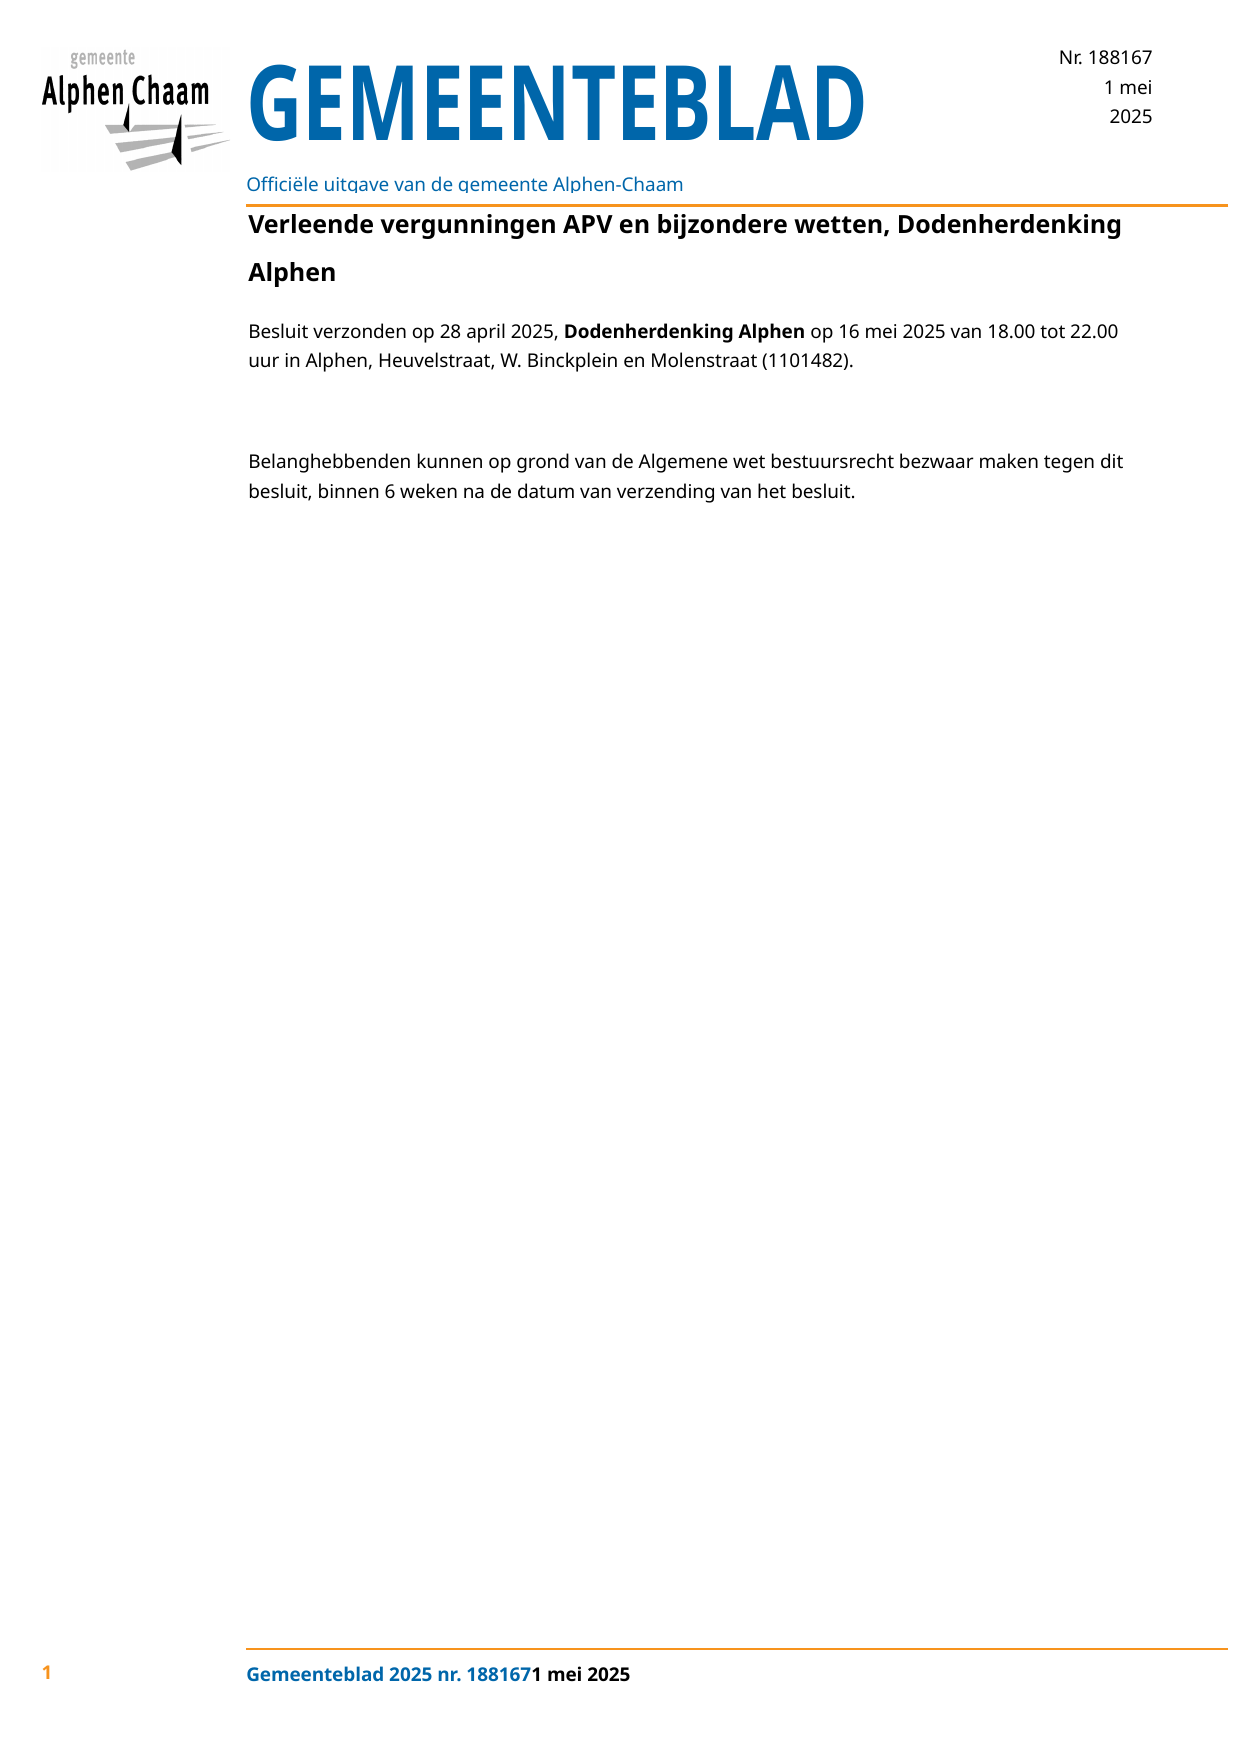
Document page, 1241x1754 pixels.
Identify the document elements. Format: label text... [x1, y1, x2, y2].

text Besluit verzonden op 28 april 2025, Dodenherdenking Alphen op 16 mei 2025 van 18.00 tot 22.00 uur in Alphen, Heuvelstraat, W. Binckplein en Molenstraat (1101482). [248, 318, 1152, 373]
text Verleende vergunningen APV en bijzondere wetten, Dodenherdenking Alphen [248, 207, 1152, 288]
picture [41, 47, 231, 172]
text Belanghebbenden kunnen op grond van de Algemene wet bestuursrecht bezwaar maken tegen dit besluit, binnen 6 weken na de datum van verzending van het besluit. [248, 448, 1152, 504]
